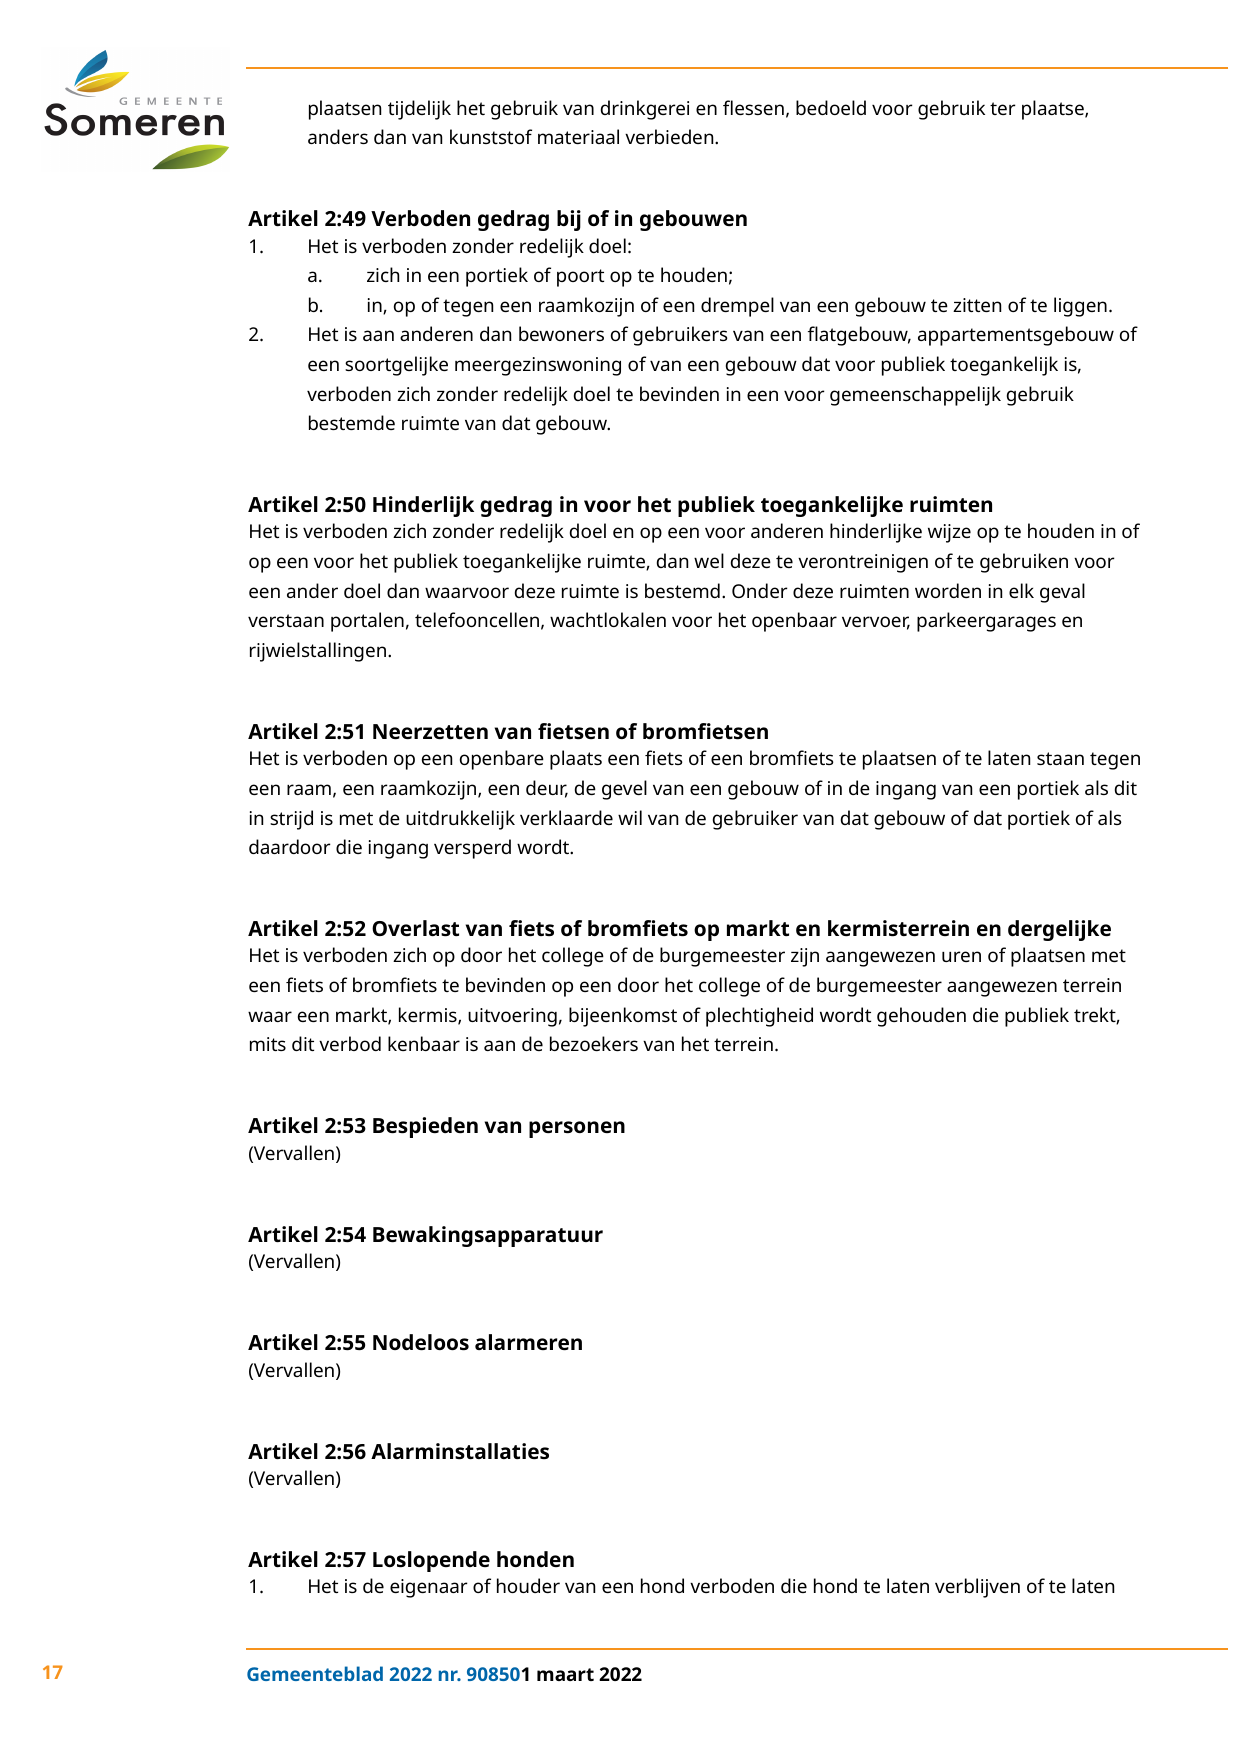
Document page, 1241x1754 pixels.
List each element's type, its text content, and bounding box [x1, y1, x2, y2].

text (Vervallen) [248, 1465, 1152, 1491]
text Het is verboden zich zonder redelijk doel en op een voor anderen hinderlijke wijze op te houden in of op een voor het publiek toegankelijke ruimte, dan wel deze te verontreinigen of te gebruiken voor een ander doel dan waarvoor deze ruimte is bestemd. Onder deze ruimten worden in elk geval verstaan portalen, telefooncellen, wachtlokalen voor het openbaar vervoer, parkeergarages en rijwielstallingen. [248, 519, 1152, 663]
list in, op of tegen een raamkozijn of een drempel van een gebouw te zitten of te liggen. [307, 292, 1152, 318]
list Het is verboden zonder redelijk doel: [248, 233, 1152, 258]
text (Vervallen) [248, 1357, 1152, 1382]
text Artikel 2:56 Alarminstallaties [248, 1437, 1152, 1465]
text Artikel 2:53 Bespieden van personen [248, 1111, 1152, 1140]
text Het is verboden op een openbare plaats een fiets of een bromfiets te plaatsen of te laten staan tegen een raam, een raamkozijn, een deur, de gevel van een gebouw of in de ingang van een portiek als dit in strijd is met de uitdrukkelijk verklaarde wil van de gebruiker van dat gebouw of dat portiek of als daardoor die ingang versperd wordt. [248, 746, 1152, 860]
text Artikel 2:51 Neerzetten van fietsen of bromfietsen [248, 717, 1152, 746]
text Artikel 2:52 Overlast van fiets of bromfiets op markt en kermisterrein en dergelijke [248, 914, 1152, 943]
text Artikel 2:49 Verboden gedrag bij of in gebouwen [248, 204, 1152, 233]
text Het is verboden zich op door het college of de burgemeester zijn aangewezen uren of plaatsen met een fiets of bromfiets te bevinden op een door het college of de burgemeester aangewezen terrein waar een markt, kermis, uitvoering, bijeenkomst of plechtigheid wordt gehouden die publiek trekt, mits dit verbod kenbaar is aan de bezoekers van het terrein. [248, 943, 1152, 1057]
text Artikel 2:54 Bewakingsapparatuur [248, 1220, 1152, 1248]
text Artikel 2:57 Loslopende honden [248, 1545, 1152, 1574]
list Het is de eigenaar of houder van een hond verboden die hond te laten verblijven of te laten [248, 1574, 1152, 1599]
list Het is aan anderen dan bewoners of gebruikers van een flatgebouw, appartementsgebouw of een soortgelijke meergezinswoning of van een gebouw dat voor publiek toegankelijk is, verboden zich zonder redelijk doel te bevinden in een voor gemeenschappelijk gebruik bestemde ruimte van dat gebouw. [248, 322, 1152, 436]
list zich in een portiek of poort op te houden; [307, 262, 1152, 288]
list plaatsen tijdelijk het gebruik van drinkgerei en flessen, bedoeld voor gebruik ter plaatse, anders dan van kunststof materiaal verbieden. [248, 95, 1152, 150]
text (Vervallen) [248, 1140, 1152, 1166]
text Artikel 2:50 Hinderlijk gedrag in voor het publiek toegankelijke ruimten [248, 490, 1152, 519]
text (Vervallen) [248, 1248, 1152, 1274]
text Artikel 2:55 Nodeloos alarmeren [248, 1328, 1152, 1357]
picture [41, 47, 231, 172]
